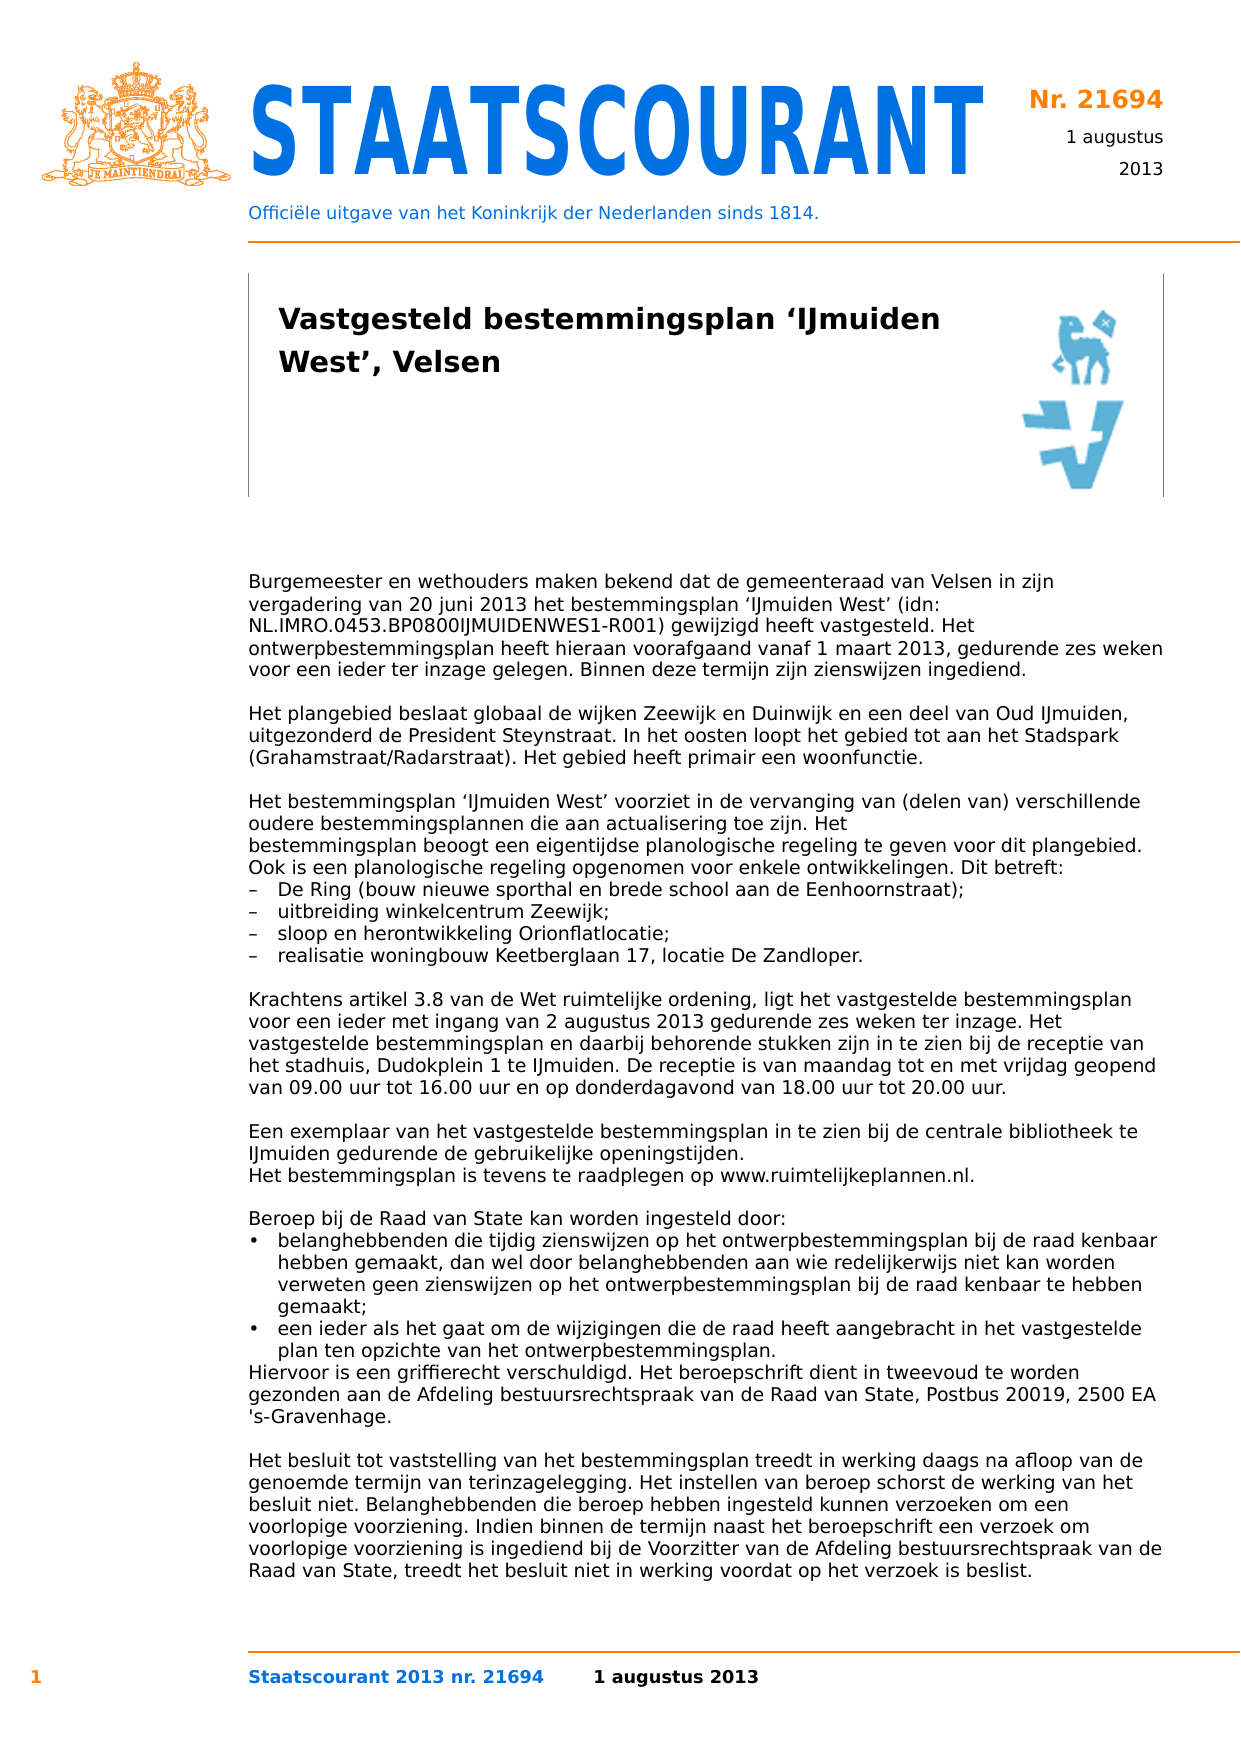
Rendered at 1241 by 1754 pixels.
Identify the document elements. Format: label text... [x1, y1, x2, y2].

text – sloop en herontwikkeling Orionflatlocatie; [248, 923, 1163, 945]
text • belanghebbenden die tijdig zienswijzen op het ontwerpbestemmingsplan bij de raad kenbaar hebben gemaakt, dan wel door belanghebbenden aan wie redelijkerwijs niet kan worden verweten geen zienswijzen op het ontwerpbestemmingsplan bij de raad kenbaar te hebben gemaakt; [248, 1230, 1163, 1318]
text Hiervoor is een griffierecht verschuldigd. Het beroepschrift dient in tweevoud te worden gezonden aan de Afdeling bestuursrechtspraak van de Raad van State, Postbus 20019, 2500 EA 's-Gravenhage. [248, 1362, 1163, 1428]
table_header Nr. 21694 [998, 62, 1240, 121]
table_cell 1 augustus [998, 121, 1240, 153]
text bestemmingsplan beoogt een eigentijdse planologische regeling te geven voor dit plangebied. Ook is een planologische regeling opgenomen voor enkele ontwikkelingen. Dit betreft: [248, 835, 1163, 879]
text Het besluit tot vaststelling van het bestemmingsplan treedt in werking daags na afloop van de genoemde termijn van terinzagelegging. Het instellen van beroep schorst de werking van het besluit niet. Belanghebbenden die beroep hebben ingesteld kunnen verzoeken om een voorlopige voorziening. Indien binnen de termijn naast het beroepschrift een verzoek om voorlopige voorziening is ingediend bij de Voorzitter van de Afdeling bestuursrechtspraak van de Raad van State, treedt het besluit niet in werking voordat op het verzoek is beslist. [248, 1450, 1163, 1582]
table_header [25, 62, 248, 241]
subtitle Vastgesteld bestemmingsplan ‘IJmuiden West’, Velsen [249, 273, 1163, 497]
text – realisatie woningbouw Keetberglaan 17, locatie De Zandloper. [248, 945, 1163, 967]
text Het bestemmingsplan ‘IJmuiden West’ voorziet in de vervanging van (delen van) verschillende oudere bestemmingsplannen die aan actualisering toe zijn. Het [248, 791, 1163, 835]
text – uitbreiding winkelcentrum Zeewijk; [248, 901, 1163, 923]
text Het bestemmingsplan is tevens te raadplegen op www.ruimtelijkeplannen.nl. [248, 1164, 1163, 1186]
picture [1015, 302, 1134, 498]
text Het plangebied beslaat globaal de wijken Zeewijk en Duinwijk en een deel van Oud IJmuiden, uitgezonderd de President Steynstraat. In het oosten loopt het gebied tot aan het Stadspark (Grahamstraat/Radarstraat). Het gebied heeft primair een woonfunctie. [248, 703, 1163, 769]
text Beroep bij de Raad van State kan worden ingesteld door: [248, 1208, 1163, 1230]
text • een ieder als het gaat om de wijzigingen die de raad heeft aangebracht in het vastgestelde plan ten opzichte van het ontwerpbestemmingsplan. [248, 1318, 1163, 1362]
text Een exemplaar van het vastgestelde bestemmingsplan in te zien bij de centrale bibliotheek te IJmuiden gedurende de gebruikelijke openingstijden. [248, 1121, 1163, 1164]
text Krachtens artikel 3.8 van de Wet ruimtelijke ordening, ligt het vastgestelde bestemmingsplan voor een ieder met ingang van 2 augustus 2013 gedurende zes weken ter inzage. Het vastgestelde bestemmingsplan en daarbij behorende stukken zijn in te zien bij de receptie van het stadhuis, Dudokplein 1 te IJmuiden. De receptie is van maandag tot en met vrijdag geopend van 09.00 uur tot 16.00 uur en op donderdagavond van 18.00 uur tot 20.00 uur. [248, 989, 1163, 1099]
text Burgemeester en wethouders maken bekend dat de gemeenteraad van Velsen in zijn vergadering van 20 juni 2013 het bestemmingsplan ‘IJmuiden West’ (idn: NL.IMRO.0453.BP0800IJMUIDENWES1-R001) gewijzigd heeft vastgesteld. Het ontwerpbestemmingsplan heeft hieraan voorafgaand vanaf 1 maart 2013, gedurende zes weken voor een ieder ter inzage gelegen. Binnen deze termijn zijn zienswijzen ingediend. [248, 571, 1163, 681]
table_cell 2013 [998, 153, 1240, 203]
table_cell Officiële uitgave van het Koninkrijk der Nederlanden sinds 1814. [248, 203, 1240, 241]
picture [41, 62, 231, 186]
table_header STAATSCOURANT [248, 62, 998, 203]
text – De Ring (bouw nieuwe sporthal en brede school aan de Eenhoornstraat); [248, 879, 1163, 901]
